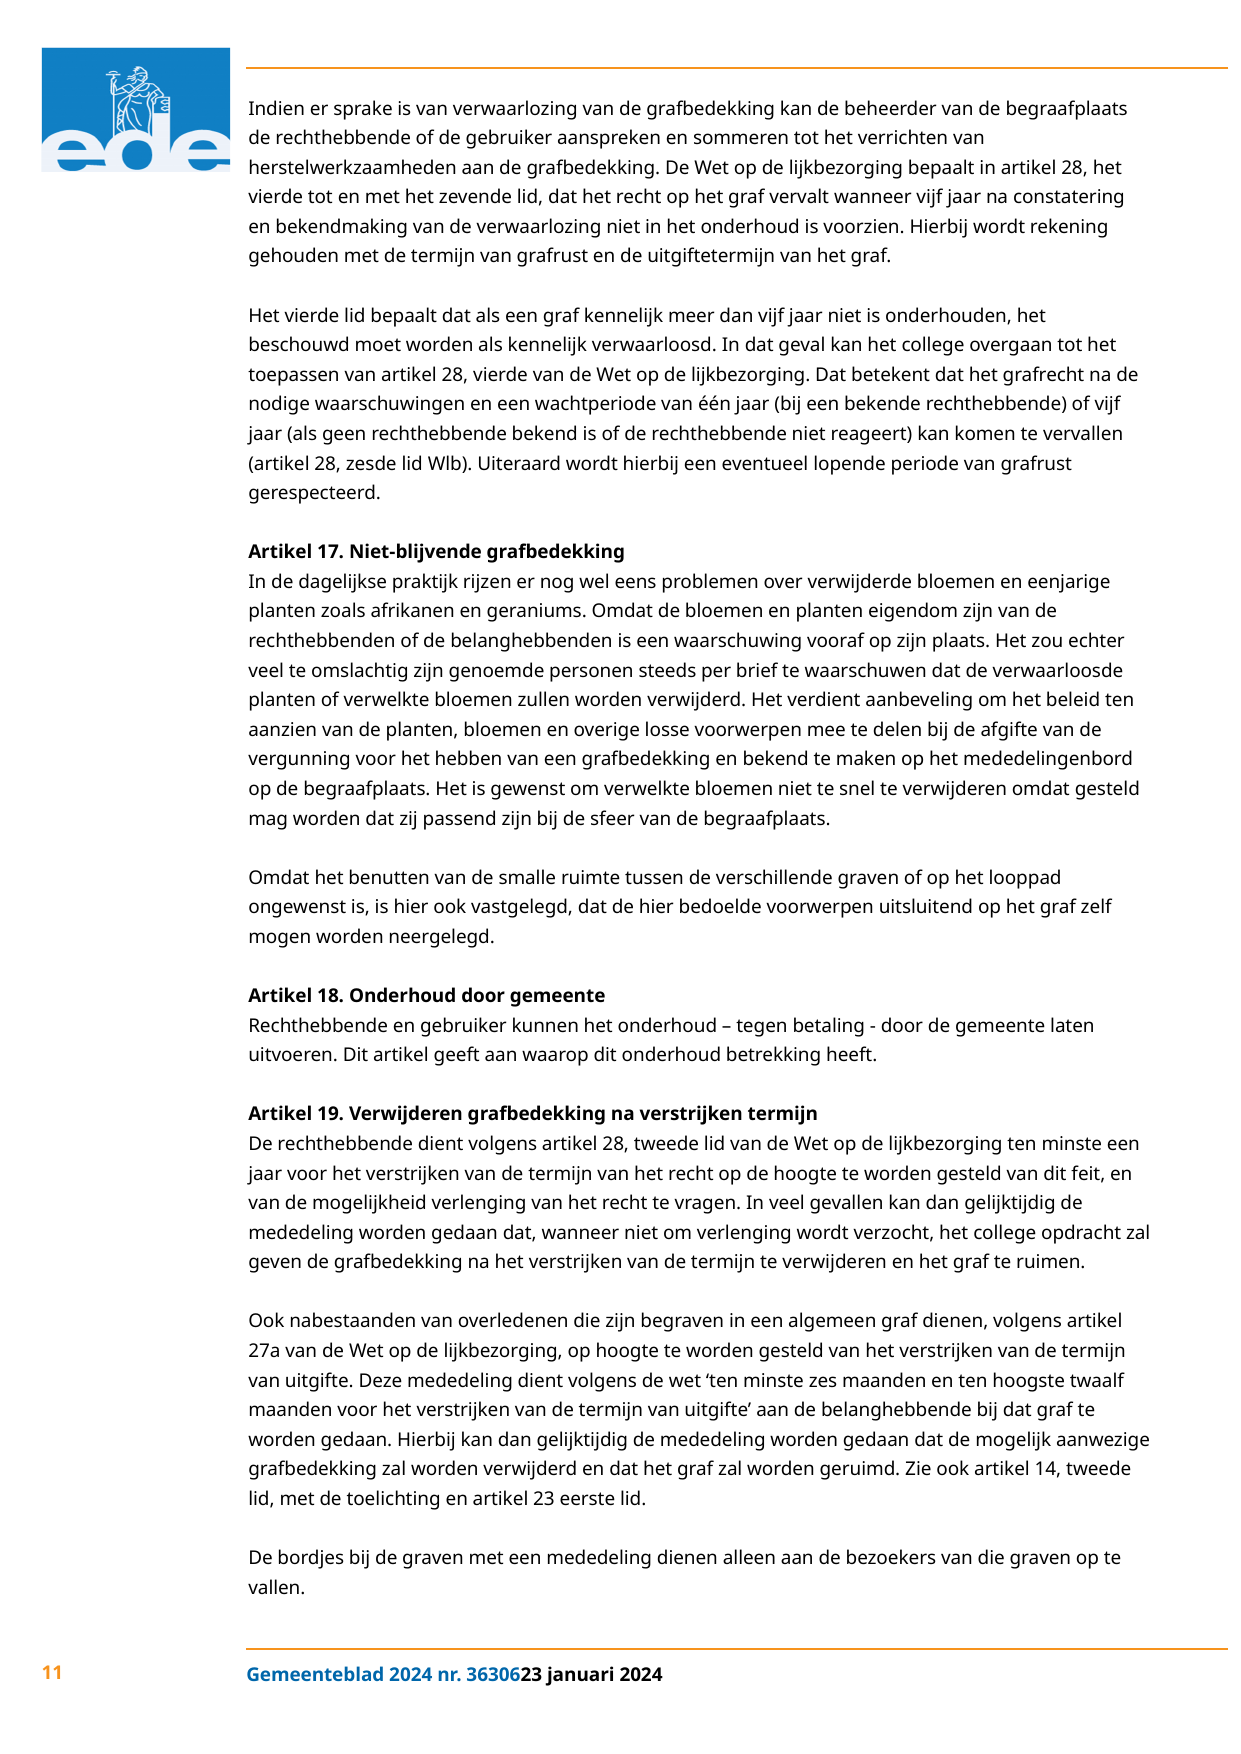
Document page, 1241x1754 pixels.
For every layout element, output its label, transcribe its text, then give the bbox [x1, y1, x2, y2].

text In de dagelijkse praktijk rijzen er nog wel eens problemen over verwijderde bloemen en eenjarige planten zoals afrikanen en geraniums. Omdat de bloemen en planten eigendom zijn van de rechthebbenden of de belanghebbenden is een waarschuwing vooraf op zijn plaats. Het zou echter veel te omslachtig zijn genoemde personen steeds per brief te waarschuwen dat de verwaarloosde planten of verwelkte bloemen zullen worden verwijderd. Het verdient aanbeveling om het beleid ten aanzien van de planten, bloemen en overige losse voorwerpen mee te delen bij de afgifte van de vergunning voor het hebben van een grafbedekking en bekend te maken op het mededelingenbord op de begraafplaats. Het is gewenst om verwelkte bloemen niet te snel te verwijderen omdat gesteld mag worden dat zij passend zijn bij de sfeer van de begraafplaats. [248, 568, 1152, 831]
text Indien er sprake is van verwaarlozing van de grafbedekking kan de beheerder van de begraafplaats de rechthebbende of de gebruiker aanspreken en sommeren tot het verrichten van herstelwerkzaamheden aan de grafbedekking. De Wet op de lijkbezorging bepaalt in artikel 28, het vierde tot en met het zevende lid, dat het recht op het graf vervalt wanneer vijf jaar na constatering en bekendmaking van de verwaarlozing niet in het onderhoud is voorzien. Hierbij wordt rekening gehouden met de termijn van grafrust en de uitgiftetermijn van het graf. [248, 95, 1152, 268]
text Rechthebbende en gebruiker kunnen het onderhoud – tegen betaling - door de gemeente laten uitvoeren. Dit artikel geeft aan waarop dit onderhoud betrekking heeft. [248, 1012, 1152, 1067]
text Artikel 19. Verwijderen grafbedekking na verstrijken termijn [248, 1101, 1152, 1126]
text Ook nabestaanden van overledenen die zijn begraven in een algemeen graf dienen, volgens artikel 27a van de Wet op de lijkbezorging, op hoogte te worden gesteld van het verstrijken van de termijn van uitgifte. Deze mededeling dient volgens de wet ‘ten minste zes maanden en ten hoogste twaalf maanden voor het verstrijken van de termijn van uitgifte’ aan de belanghebbende bij dat graf te worden gedaan. Hierbij kan dan gelijktijdig de mededeling worden gedaan dat de mogelijk aanwezige grafbedekking zal worden verwijderd en dat het graf zal worden geruimd. Zie ook artikel 14, tweede lid, met de toelichting en artikel 23 eerste lid. [248, 1308, 1152, 1511]
text De bordjes bij de graven met een mededeling dienen alleen aan de bezoekers van die graven op te vallen. [248, 1544, 1152, 1600]
text Omdat het benutten van de smalle ruimte tussen de verschillende graven of op het looppad ongewenst is, is hier ook vastgelegd, dat de hier bedoelde voorwerpen uitsluitend op het graf zelf mogen worden neergelegd. [248, 864, 1152, 949]
text Artikel 17. Niet-blijvende grafbedekking [248, 538, 1152, 564]
text Artikel 18. Onderhoud door gemeente [248, 982, 1152, 1008]
text De rechthebbende dient volgens artikel 28, tweede lid van de Wet op de lijkbezorging ten minste een jaar voor het verstrijken van de termijn van het recht op de hoogte te worden gesteld van dit feit, en van de mogelijkheid verlenging van het recht te vragen. In veel gevallen kan dan gelijktijdig de mededeling worden gedaan dat, wanneer niet om verlenging wordt verzocht, het college opdracht zal geven de grafbedekking na het verstrijken van de termijn te verwijderen en het graf te ruimen. [248, 1130, 1152, 1274]
picture [41, 47, 231, 172]
text Het vierde lid bepaalt dat als een graf kennelijk meer dan vijf jaar niet is onderhouden, het beschouwd moet worden als kennelijk verwaarloosd. In dat geval kan het college overgaan tot het toepassen van artikel 28, vierde van de Wet op de lijkbezorging. Dat betekent dat het grafrecht na de nodige waarschuwingen en een wachtperiode van één jaar (bij een bekende rechthebbende) of vijf jaar (als geen rechthebbende bekend is of de rechthebbende niet reageert) kan komen te vervallen (artikel 28, zesde lid Wlb). Uiteraard wordt hierbij een eventueel lopende periode van grafrust gerespecteerd. [248, 302, 1152, 505]
